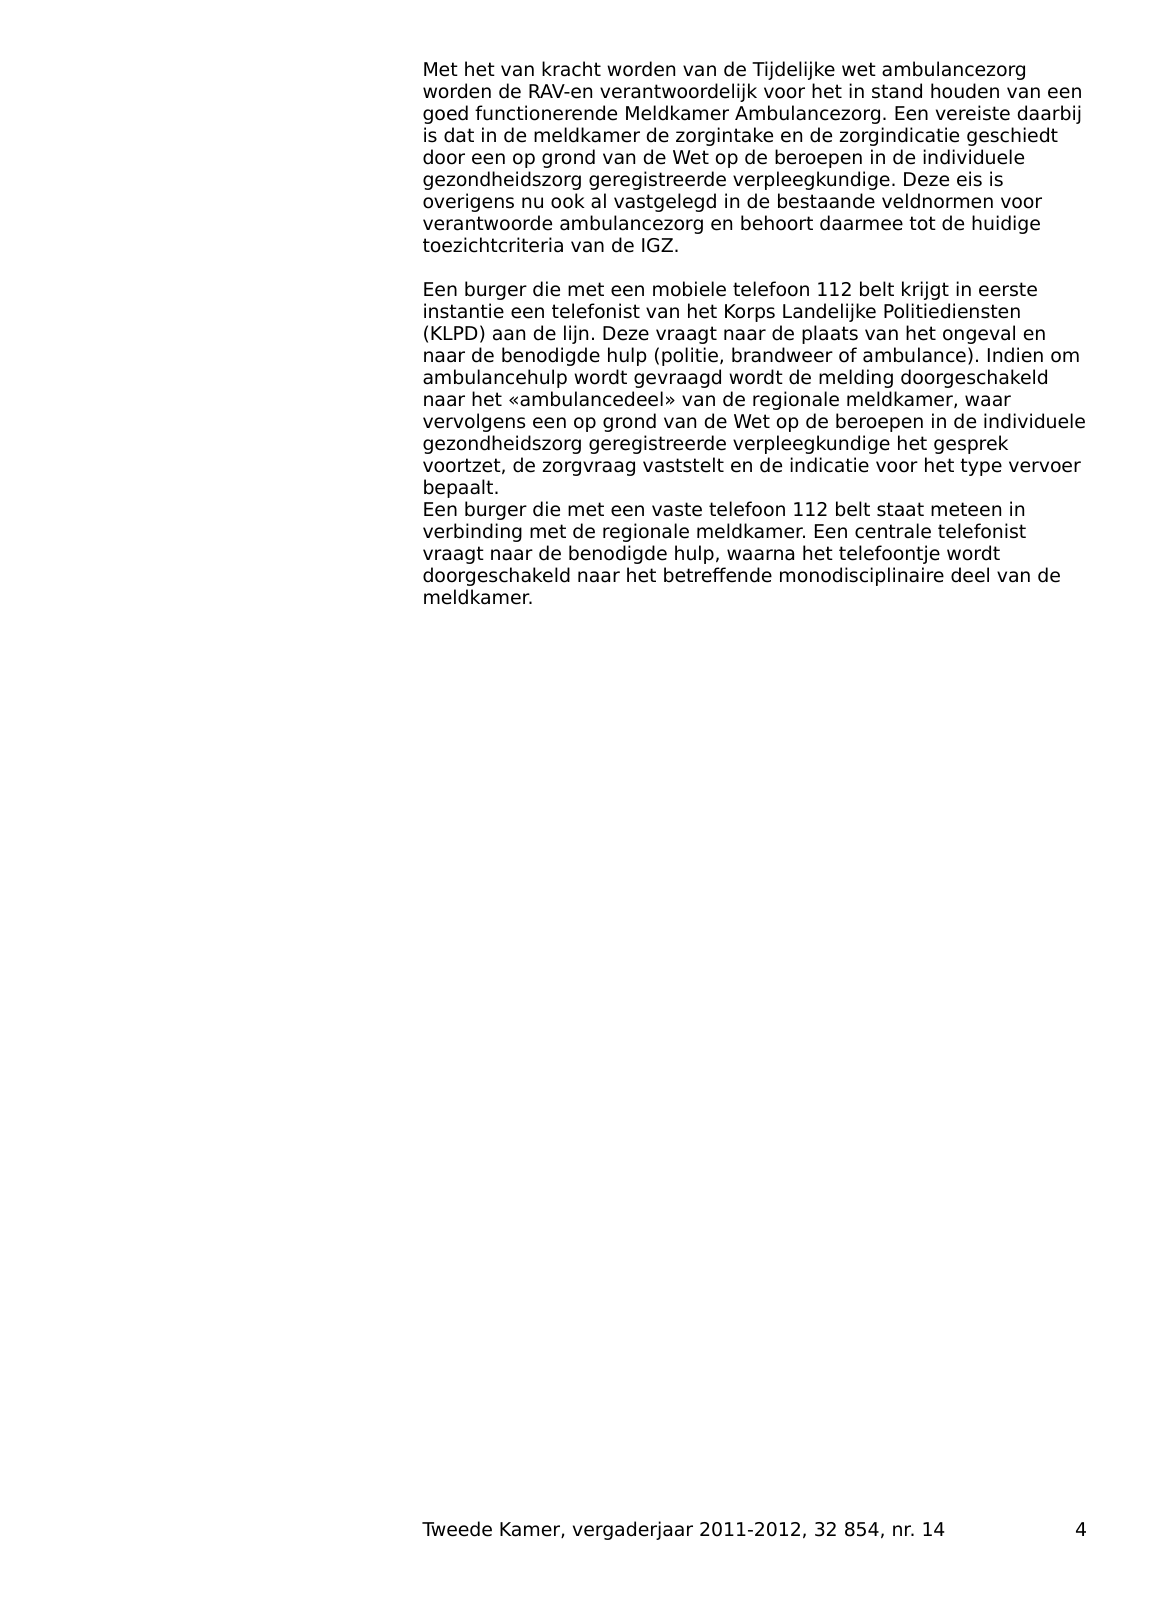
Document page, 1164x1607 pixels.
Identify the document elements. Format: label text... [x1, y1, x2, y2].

text Een burger die met een mobiele telefoon 112 belt krijgt in eerste instantie een telefonist van het Korps Landelijke Politiediensten (KLPD) aan de lijn. Deze vraagt naar de plaats van het ongeval en naar de benodigde hulp (politie, brandweer of ambulance). Indien om ambulancehulp wordt gevraagd wordt de melding doorgeschakeld naar het «ambulancedeel» van de regionale meldkamer, waar vervolgens een op grond van de Wet op de beroepen in de individuele gezondheidszorg geregistreerde verpleegkundige het gesprek voortzet, de zorgvraag vaststelt en de indicatie voor het type vervoer bepaalt. [422, 279, 1087, 499]
text Een burger die met een vaste telefoon 112 belt staat meteen in verbinding met de regionale meldkamer. Een centrale telefonist vraagt naar de benodigde hulp, waarna het telefoontje wordt doorgeschakeld naar het betreffende monodisciplinaire deel van de meldkamer. [422, 499, 1087, 609]
text Met het van kracht worden van de Tijdelijke wet ambulancezorg worden de RAV-en verantwoordelijk voor het in stand houden van een goed functionerende Meldkamer Ambulancezorg. Een vereiste daarbij is dat in de meldkamer de zorgintake en de zorgindicatie geschiedt door een op grond van de Wet op de beroepen in de individuele gezondheidszorg geregistreerde verpleegkundige. Deze eis is overigens nu ook al vastgelegd in de bestaande veldnormen voor verantwoorde ambulancezorg en behoort daarmee tot de huidige toezichtcriteria van de IGZ. [422, 59, 1087, 257]
